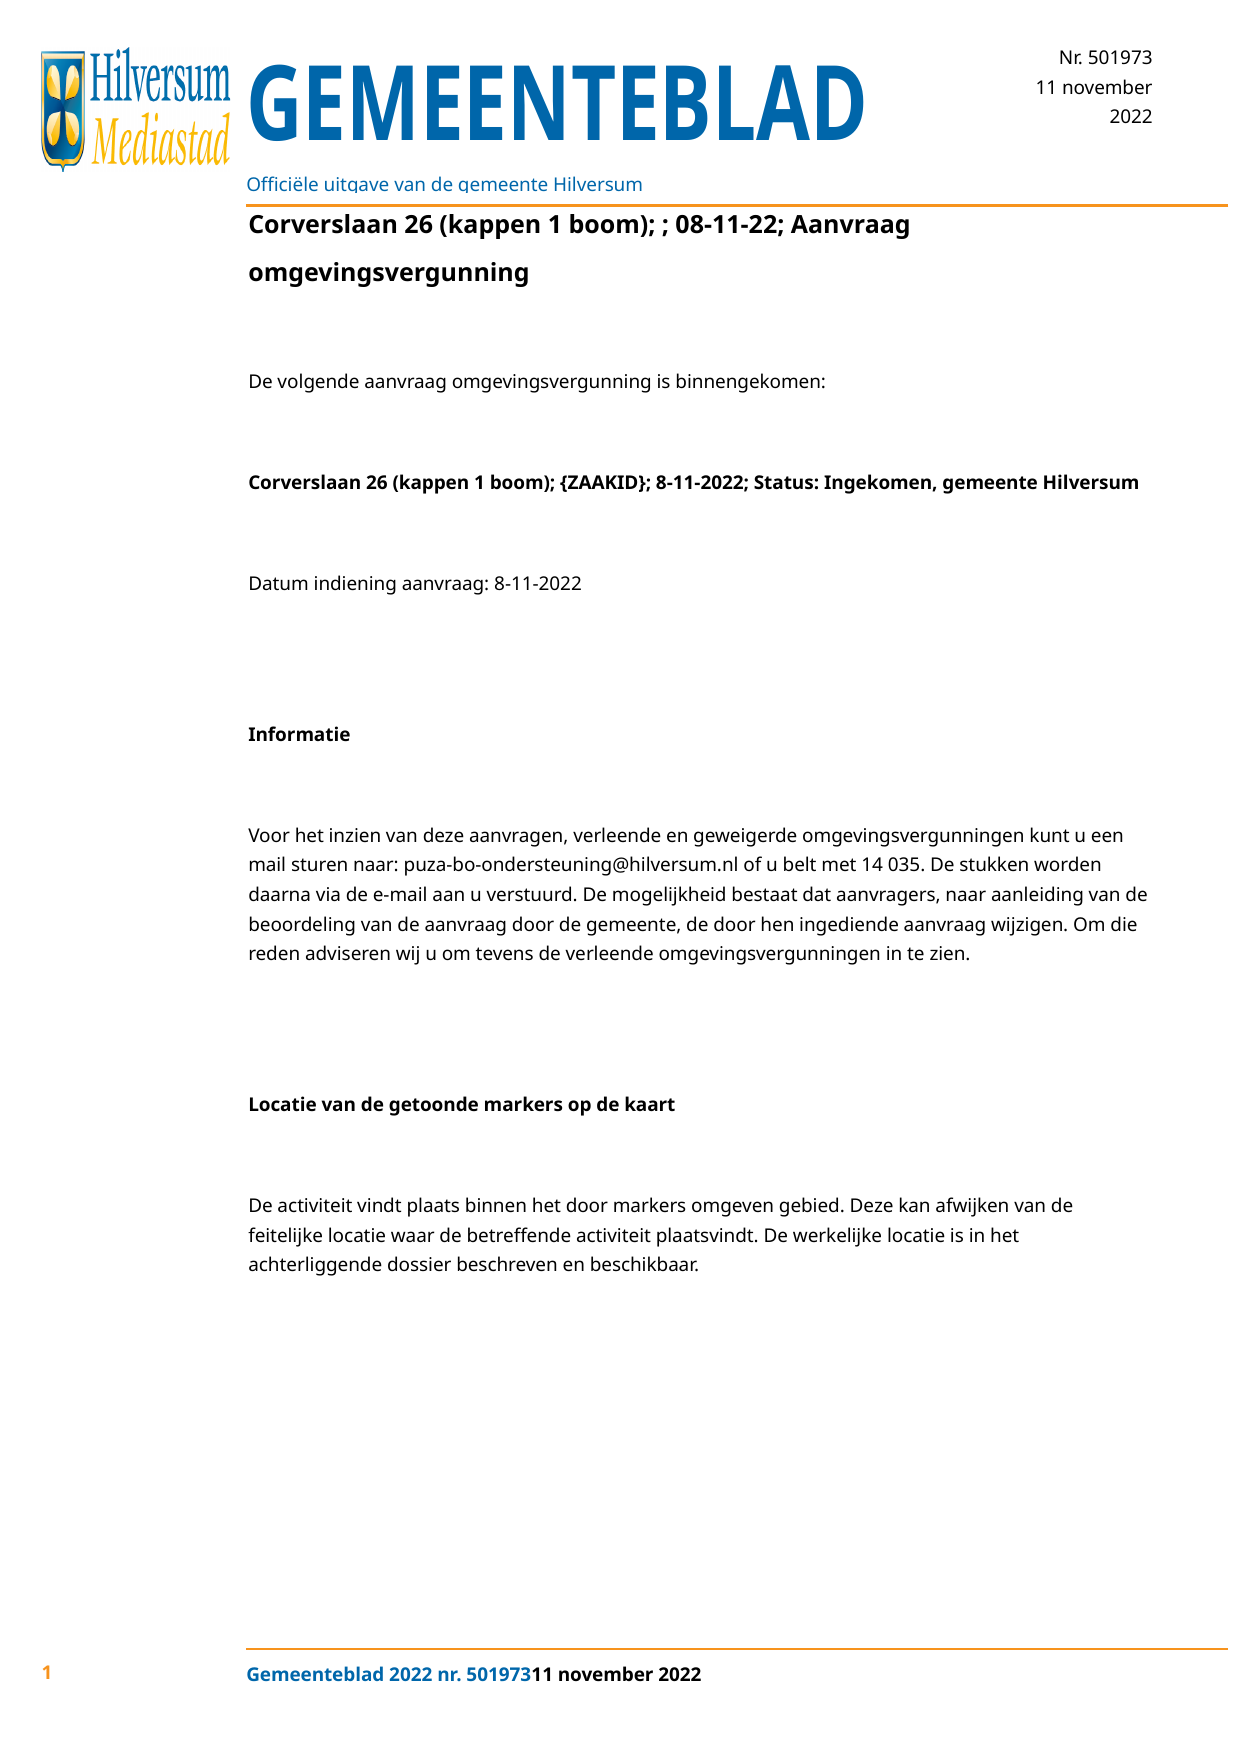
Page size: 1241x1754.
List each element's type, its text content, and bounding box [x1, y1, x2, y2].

text Corverslaan 26 (kappen 1 boom); {ZAAKID}; 8-11-2022; Status: Ingekomen, gemeente Hilversum [248, 469, 1152, 495]
text Datum indiening aanvraag: 8-11-2022 [248, 570, 1152, 596]
text Locatie van de getoonde markers op de kaart [248, 1092, 1152, 1117]
text Voor het inzien van deze aanvragen, verleende en geweigerde omgevingsvergunningen kunt u een mail sturen naar: puza-bo-ondersteuning@hilversum.nl of u belt met 14 035. De stukken worden daarna via de e-mail aan u verstuurd. De mogelijkheid bestaat dat aanvragers, naar aanleiding van de beoordeling van de aanvraag door de gemeente, de door hen ingediende aanvraag wijzigen. Om die reden adviseren wij u om tevens de verleende omgevingsvergunningen in te zien. [248, 822, 1152, 966]
text De activiteit vindt plaats binnen het door markers omgeven gebied. Deze kan afwijken van de feitelijke locatie waar de betreffende activiteit plaatsvindt. De werkelijke locatie is in het achterliggende dossier beschreven en beschikbaar. [248, 1192, 1152, 1277]
text Corverslaan 26 (kappen 1 boom); ; 08-11-22; Aanvraag omgevingsvergunning [248, 207, 1152, 288]
picture [41, 47, 231, 172]
text De volgende aanvraag omgevingsvergunning is binnengekomen: [248, 368, 1152, 394]
text Informatie [248, 721, 1152, 747]
